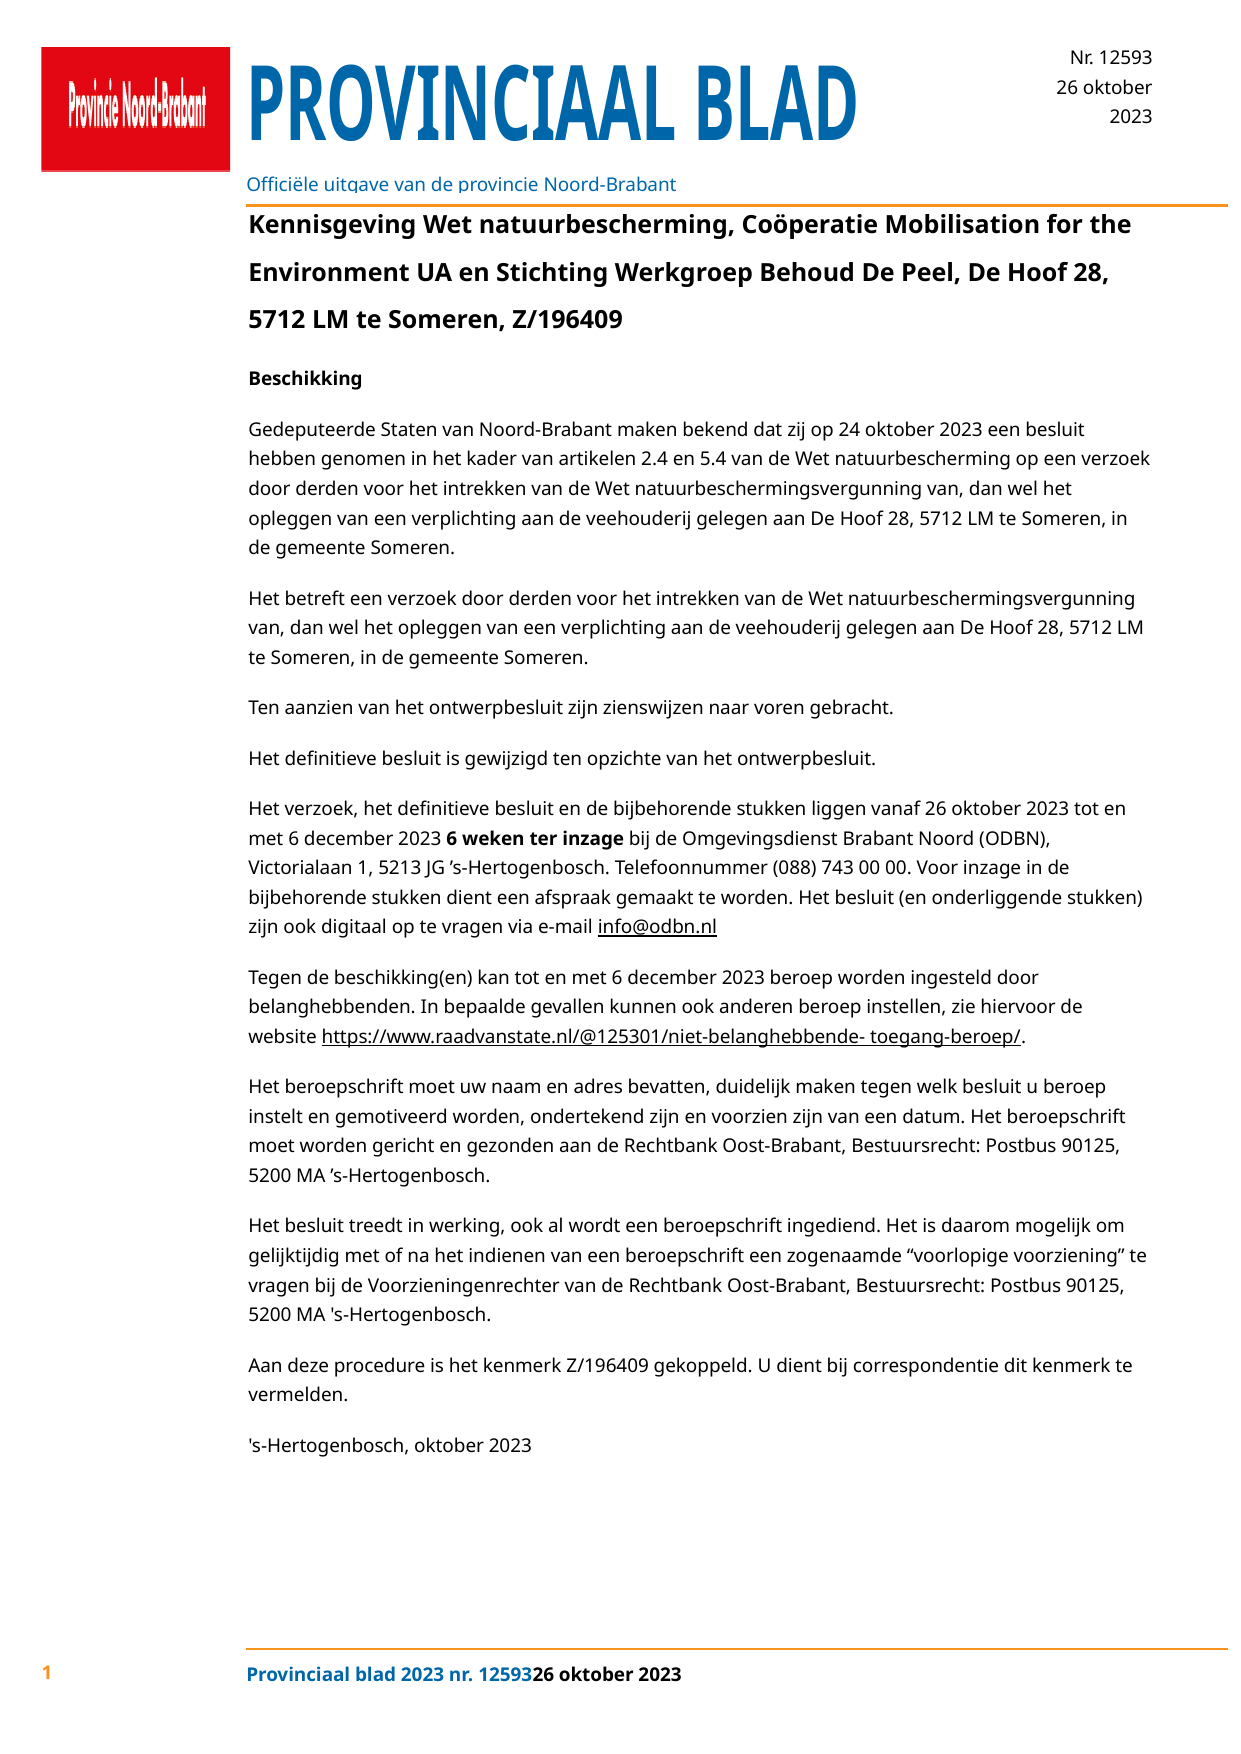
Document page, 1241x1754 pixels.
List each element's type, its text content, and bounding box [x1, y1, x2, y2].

text Beschikking [248, 366, 1152, 391]
text Het definitieve besluit is gewijzigd ten opzichte van het ontwerpbesluit. [248, 745, 1152, 770]
text Kennisgeving Wet natuurbescherming, Coöperatie Mobilisation for the Environment UA en Stichting Werkgroep Behoud De Peel, De Hoof 28, 5712 LM te Someren, Z/196409 [248, 207, 1152, 336]
text Het verzoek, het definitieve besluit en de bijbehorende stukken liggen vanaf 26 oktober 2023 tot en met 6 december 2023 6 weken ter inzage bij de Omgevingsdienst Brabant Noord (ODBN), Victorialaan 1, 5213 JG ’s-Hertogenbosch. Telefoonnummer (088) 743 00 00. Voor inzage in de bijbehorende stukken dient een afspraak gemaakt te worden. Het besluit (en onderliggende stukken) zijn ook digitaal op te vragen via e-mail info@odbn.nl [248, 795, 1152, 939]
text Het besluit treedt in werking, ook al wordt een beroepschrift ingediend. Het is daarom mogelijk om gelijktijdig met of na het indienen van een beroepschrift een zogenaamde “voorlopige voorziening” te vragen bij de Voorzieningenrechter van de Rechtbank Oost-Brabant, Bestuursrecht: Postbus 90125, 5200 MA 's-Hertogenbosch. [248, 1213, 1152, 1327]
text 's-Hertogenbosch, oktober 2023 [248, 1432, 1152, 1457]
text Tegen de beschikking(en) kan tot en met 6 december 2023 beroep worden ingesteld door belanghebbenden. In bepaalde gevallen kunnen ook anderen beroep instellen, zie hiervoor de website https://www.raadvanstate.nl/@125301/niet-belanghebbende- toegang-beroep/. [248, 964, 1152, 1049]
text Aan deze procedure is het kenmerk Z/196409 gekoppeld. U dient bij correspondentie dit kenmerk te vermelden. [248, 1352, 1152, 1407]
text Het beroepschrift moet uw naam en adres bevatten, duidelijk maken tegen welk besluit u beroep instelt en gemotiveerd worden, ondertekend zijn en voorzien zijn van een datum. Het beroepschrift moet worden gericht en gezonden aan de Rechtbank Oost-Brabant, Bestuursrecht: Postbus 90125, 5200 MA ’s-Hertogenbosch. [248, 1073, 1152, 1188]
text Het betreft een verzoek door derden voor het intrekken van de Wet natuurbeschermingsvergunning van, dan wel het opleggen van een verplichting aan de veehouderij gelegen aan De Hoof 28, 5712 LM te Someren, in de gemeente Someren. [248, 585, 1152, 669]
text Gedeputeerde Staten van Noord-Brabant maken bekend dat zij op 24 oktober 2023 een besluit hebben genomen in het kader van artikelen 2.4 en 5.4 van de Wet natuurbescherming op een verzoek door derden voor het intrekken van de Wet natuurbeschermingsvergunning van, dan wel het opleggen van een verplichting aan de veehouderij gelegen aan De Hoof 28, 5712 LM te Someren, in de gemeente Someren. [248, 416, 1152, 560]
text Ten aanzien van het ontwerpbesluit zijn zienswijzen naar voren gebracht. [248, 694, 1152, 720]
picture [41, 47, 231, 172]
